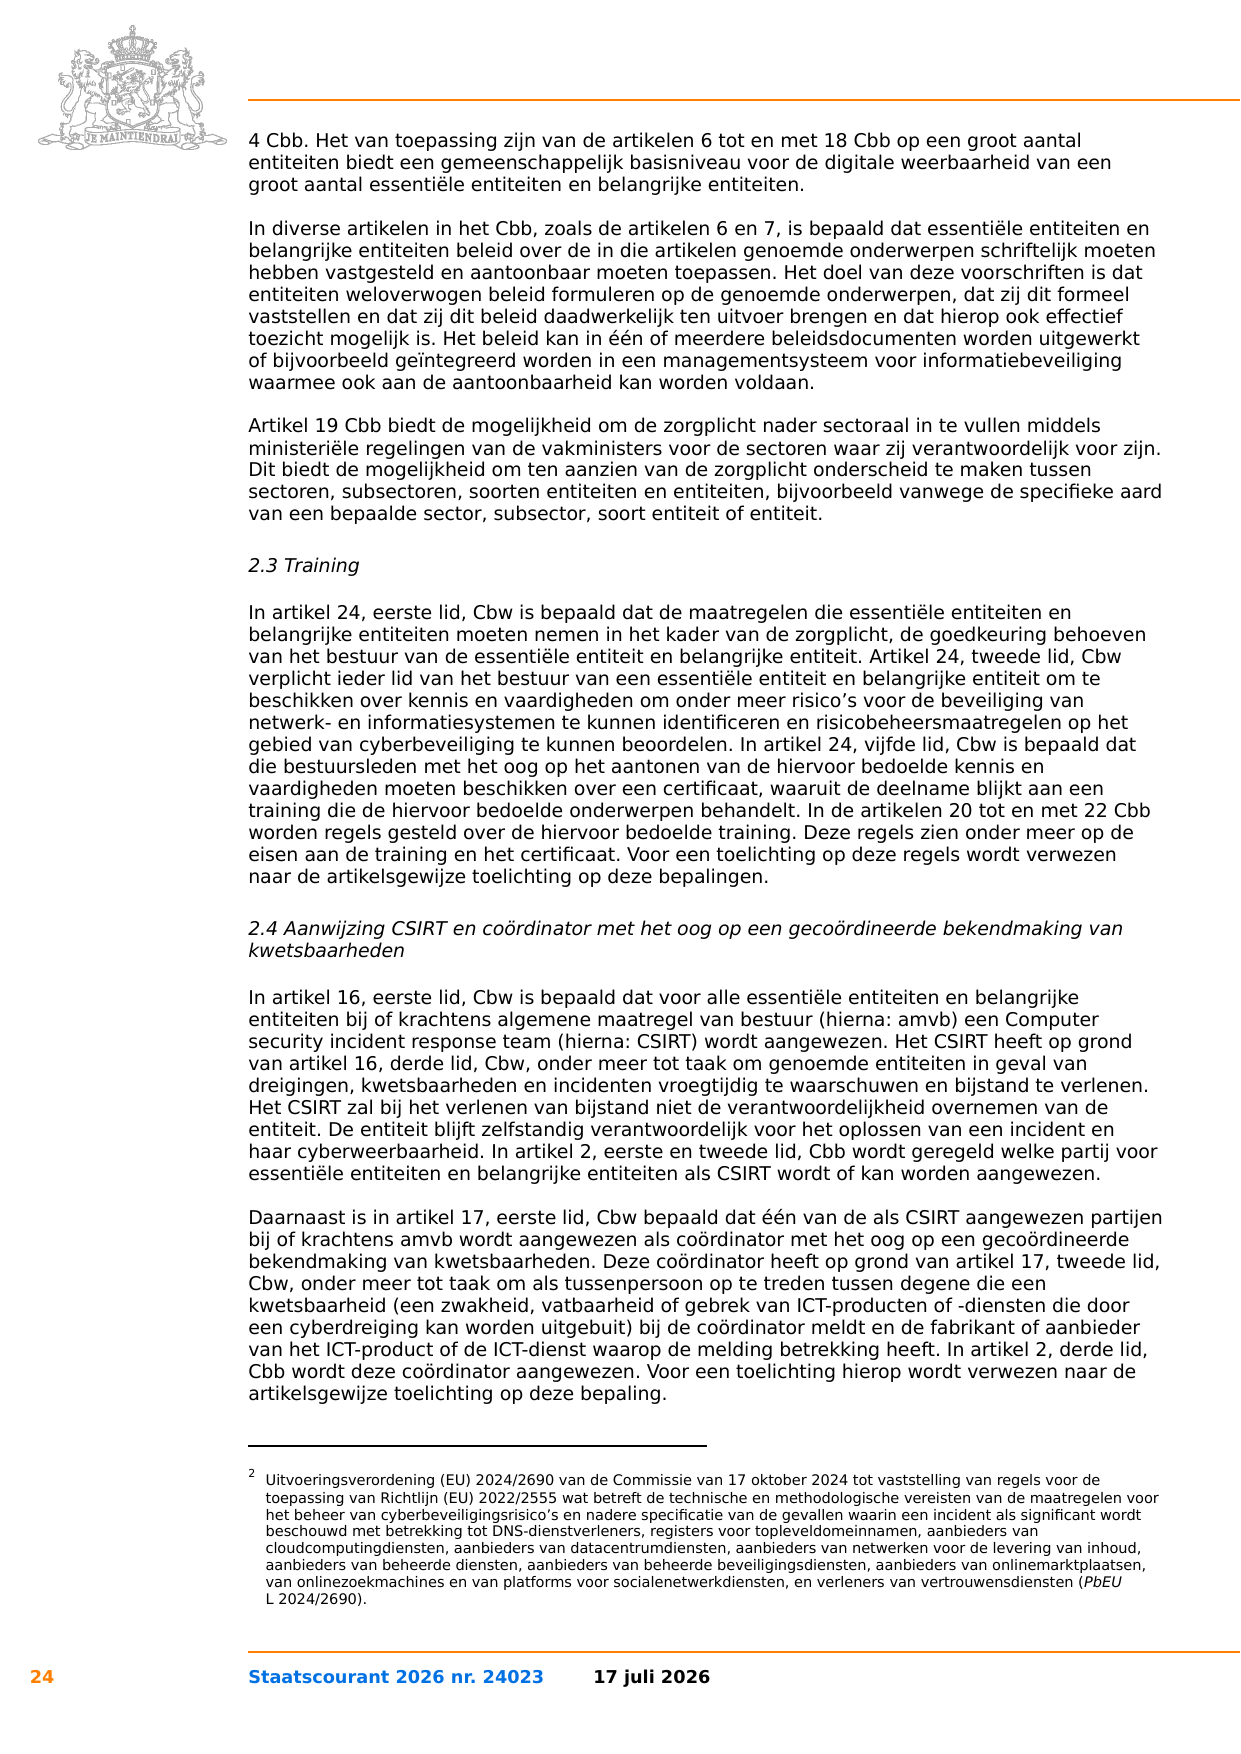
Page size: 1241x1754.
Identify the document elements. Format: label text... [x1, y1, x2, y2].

subtitle 2.4 Aanwijzing CSIRT en coördinator met het oog op een gecoördineerde bekendmaking van kwetsbaarheden [248, 918, 1163, 962]
subtitle 2.3 Training [248, 555, 1163, 577]
picture [38, 25, 227, 150]
text Uitvoeringsverordening (EU) 2024/2690 van de Commissie van 17 oktober 2024 tot vaststelling van regels voor de toepassing van Richtlijn (EU) 2022/2555 wat betreft de technische en methodologische vereisten van de maatregelen voor het beheer van cyberbeveiligingsrisico’s en nadere specificatie van de gevallen waarin een incident als significant wordt beschouwd met betrekking tot DNS-dienstverleners, registers voor topleveldomeinnamen, aanbieders van cloudcomputingdiensten, aanbieders van datacentrumdiensten, aanbieders van netwerken voor de levering van inhoud, aanbieders van beheerde diensten, aanbieders van beheerde beveiligingsdiensten, aanbieders van onlinemarktplaatsen, van onlinezoekmachines en van platforms voor socialenetwerkdiensten, en verleners van vertrouwensdiensten (PbEU L 2024/2690). [248, 1468, 1163, 1608]
text Artikel 19 Cbb biedt de mogelijkheid om de zorgplicht nader sectoraal in te vullen middels ministeriële regelingen van de vakministers voor de sectoren waar zij verantwoordelijk voor zijn. Dit biedt de mogelijkheid om ten aanzien van de zorgplicht onderscheid te maken tussen sectoren, subsectoren, soorten entiteiten en entiteiten, bijvoorbeeld vanwege de specifieke aard van een bepaalde sector, subsector, soort entiteit of entiteit. [248, 415, 1163, 525]
text In artikel 24, eerste lid, Cbw is bepaald dat de maatregelen die essentiële entiteiten en belangrijke entiteiten moeten nemen in het kader van de zorgplicht, de goedkeuring behoeven van het bestuur van de essentiële entiteit en belangrijke entiteit. Artikel 24, tweede lid, Cbw verplicht ieder lid van het bestuur van een essentiële entiteit en belangrijke entiteit om te beschikken over kennis en vaardigheden om onder meer risico’s voor de beveiliging van netwerk- en informatiesystemen te kunnen identificeren en risicobeheersmaatregelen op het gebied van cyberbeveiliging te kunnen beoordelen. In artikel 24, vijfde lid, Cbw is bepaald dat die bestuursleden met het oog op het aantonen van de hiervoor bedoelde kennis en vaardigheden moeten beschikken over een certificaat, waaruit de deelname blijkt aan een training die de hiervoor bedoelde onderwerpen behandelt. In de artikelen 20 tot en met 22 Cbb worden regels gesteld over de hiervoor bedoelde training. Deze regels zien onder meer op de eisen aan de training en het certificaat. Voor een toelichting op deze regels wordt verwezen naar de artikelsgewijze toelichting op deze bepalingen. [248, 602, 1163, 888]
text Daarnaast is in artikel 17, eerste lid, Cbw bepaald dat één van de als CSIRT aangewezen partijen bij of krachtens amvb wordt aangewezen als coördinator met het oog op een gecoördineerde bekendmaking van kwetsbaarheden. Deze coördinator heeft op grond van artikel 17, tweede lid, Cbw, onder meer tot taak om als tussenpersoon op te treden tussen degene die een kwetsbaarheid (een zwakheid, vatbaarheid of gebrek van ICT-producten of -diensten die door een cyberdreiging kan worden uitgebuit) bij de coördinator meldt en de fabrikant of aanbieder van het ICT-product of de ICT-dienst waarop de melding betrekking heeft. In artikel 2, derde lid, Cbb wordt deze coördinator aangewezen. Voor een toelichting hierop wordt verwezen naar de artikelsgewijze toelichting op deze bepaling. [248, 1207, 1163, 1404]
text In diverse artikelen in het Cbb, zoals de artikelen 6 en 7, is bepaald dat essentiële entiteiten en belangrijke entiteiten beleid over de in die artikelen genoemde onderwerpen schriftelijk moeten hebben vastgesteld en aantoonbaar moeten toepassen. Het doel van deze voorschriften is dat entiteiten weloverwogen beleid formuleren op de genoemde onderwerpen, dat zij dit formeel vaststellen en dat zij dit beleid daadwerkelijk ten uitvoer brengen en dat hierop ook effectief toezicht mogelijk is. Het beleid kan in één of meerdere beleidsdocumenten worden uitgewerkt of bijvoorbeeld geïntegreerd worden in een managementsysteem voor informatiebeveiliging waarmee ook aan de aantoonbaarheid kan worden voldaan. [248, 218, 1163, 393]
text In artikel 16, eerste lid, Cbw is bepaald dat voor alle essentiële entiteiten en belangrijke entiteiten bij of krachtens algemene maatregel van bestuur (hierna: amvb) een Computer security incident response team (hierna: CSIRT) wordt aangewezen. Het CSIRT heeft op grond van artikel 16, derde lid, Cbw, onder meer tot taak om genoemde entiteiten in geval van dreigingen, kwetsbaarheden en incidenten vroegtijdig te waarschuwen en bijstand te verlenen. Het CSIRT zal bij het verlenen van bijstand niet de verantwoordelijkheid overnemen van de entiteit. De entiteit blijft zelfstandig verantwoordelijk voor het oplossen van een incident en haar cyberweerbaarheid. In artikel 2, eerste en tweede lid, Cbb wordt geregeld welke partij voor essentiële entiteiten en belangrijke entiteiten als CSIRT wordt of kan worden aangewezen. [248, 987, 1163, 1185]
text 4 Cbb. Het van toepassing zijn van de artikelen 6 tot en met 18 Cbb op een groot aantal entiteiten biedt een gemeenschappelijk basisniveau voor de digitale weerbaarheid van een groot aantal essentiële entiteiten en belangrijke entiteiten. [248, 130, 1163, 196]
